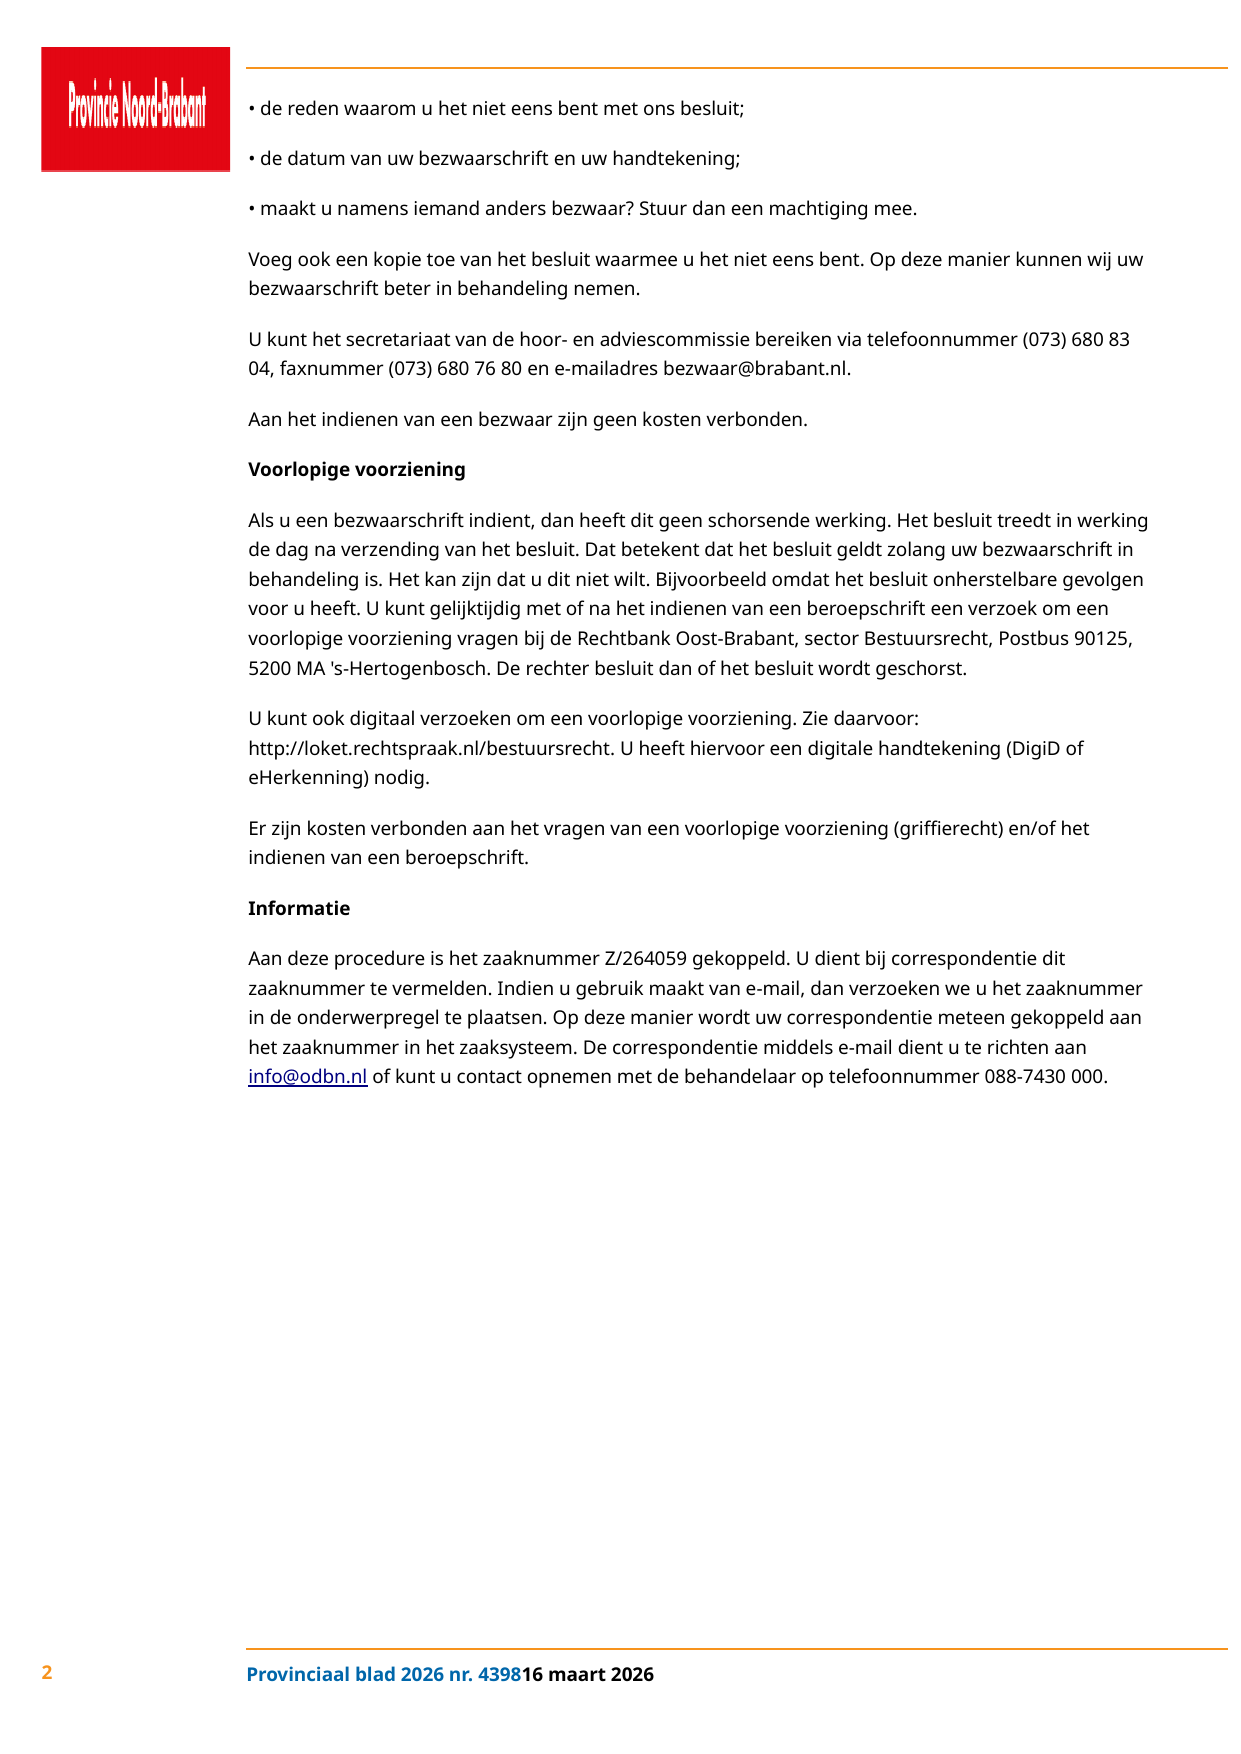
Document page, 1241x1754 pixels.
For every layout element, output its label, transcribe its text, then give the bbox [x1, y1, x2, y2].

text Informatie [248, 895, 1152, 921]
text • maakt u namens iemand anders bezwaar? Stuur dan een machtiging mee. [248, 196, 1152, 221]
picture [41, 47, 231, 172]
text Aan deze procedure is het zaaknummer Z/264059 gekoppeld. U dient bij correspondentie dit zaaknummer te vermelden. Indien u gebruik maakt van e-mail, dan verzoeken we u het zaaknummer in de onderwerpregel te plaatsen. Op deze manier wordt uw correspondentie meteen gekoppeld aan het zaaknummer in het zaaksysteem. De correspondentie middels e-mail dient u te richten aan info@odbn.nl of kunt u contact opnemen met de behandelaar op telefoonnummer 088-7430 000. [248, 945, 1152, 1089]
text • de reden waarom u het niet eens bent met ons besluit; [248, 95, 1152, 121]
text Als u een bezwaarschrift indient, dan heeft dit geen schorsende werking. Het besluit treedt in werking de dag na verzending van het besluit. Dat betekent dat het besluit geldt zolang uw bezwaarschrift in behandeling is. Het kan zijn dat u dit niet wilt. Bijvoorbeeld omdat het besluit onherstelbare gevolgen voor u heeft. U kunt gelijktijdig met of na het indienen van een beroepschrift een verzoek om een voorlopige voorziening vragen bij de Rechtbank Oost-Brabant, sector Bestuursrecht, Postbus 90125, 5200 MA 's‑Hertogenbosch. De rechter besluit dan of het besluit wordt geschorst. [248, 507, 1152, 681]
text Voeg ook een kopie toe van het besluit waarmee u het niet eens bent. Op deze manier kunnen wij uw bezwaarschrift beter in behandeling nemen. [248, 246, 1152, 301]
text Voorlopige voorziening [248, 456, 1152, 482]
text Er zijn kosten verbonden aan het vragen van een voorlopige voorziening (griffierecht) en/of het indienen van een beroepschrift. [248, 815, 1152, 870]
text U kunt ook digitaal verzoeken om een voorlopige voorziening. Zie daarvoor: http://loket.rechtspraak.nl/bestuursrecht. U heeft hiervoor een digitale handtekening (DigiD of eHerkenning) nodig. [248, 705, 1152, 790]
text U kunt het secretariaat van de hoor- en adviescommissie bereiken via telefoonnummer (073) 680 83 04, faxnummer (073) 680 76 80 en e-mailadres bezwaar@brabant.nl. [248, 326, 1152, 381]
text Aan het indienen van een bezwaar zijn geen kosten verbonden. [248, 406, 1152, 432]
text • de datum van uw bezwaarschrift en uw handtekening; [248, 145, 1152, 171]
